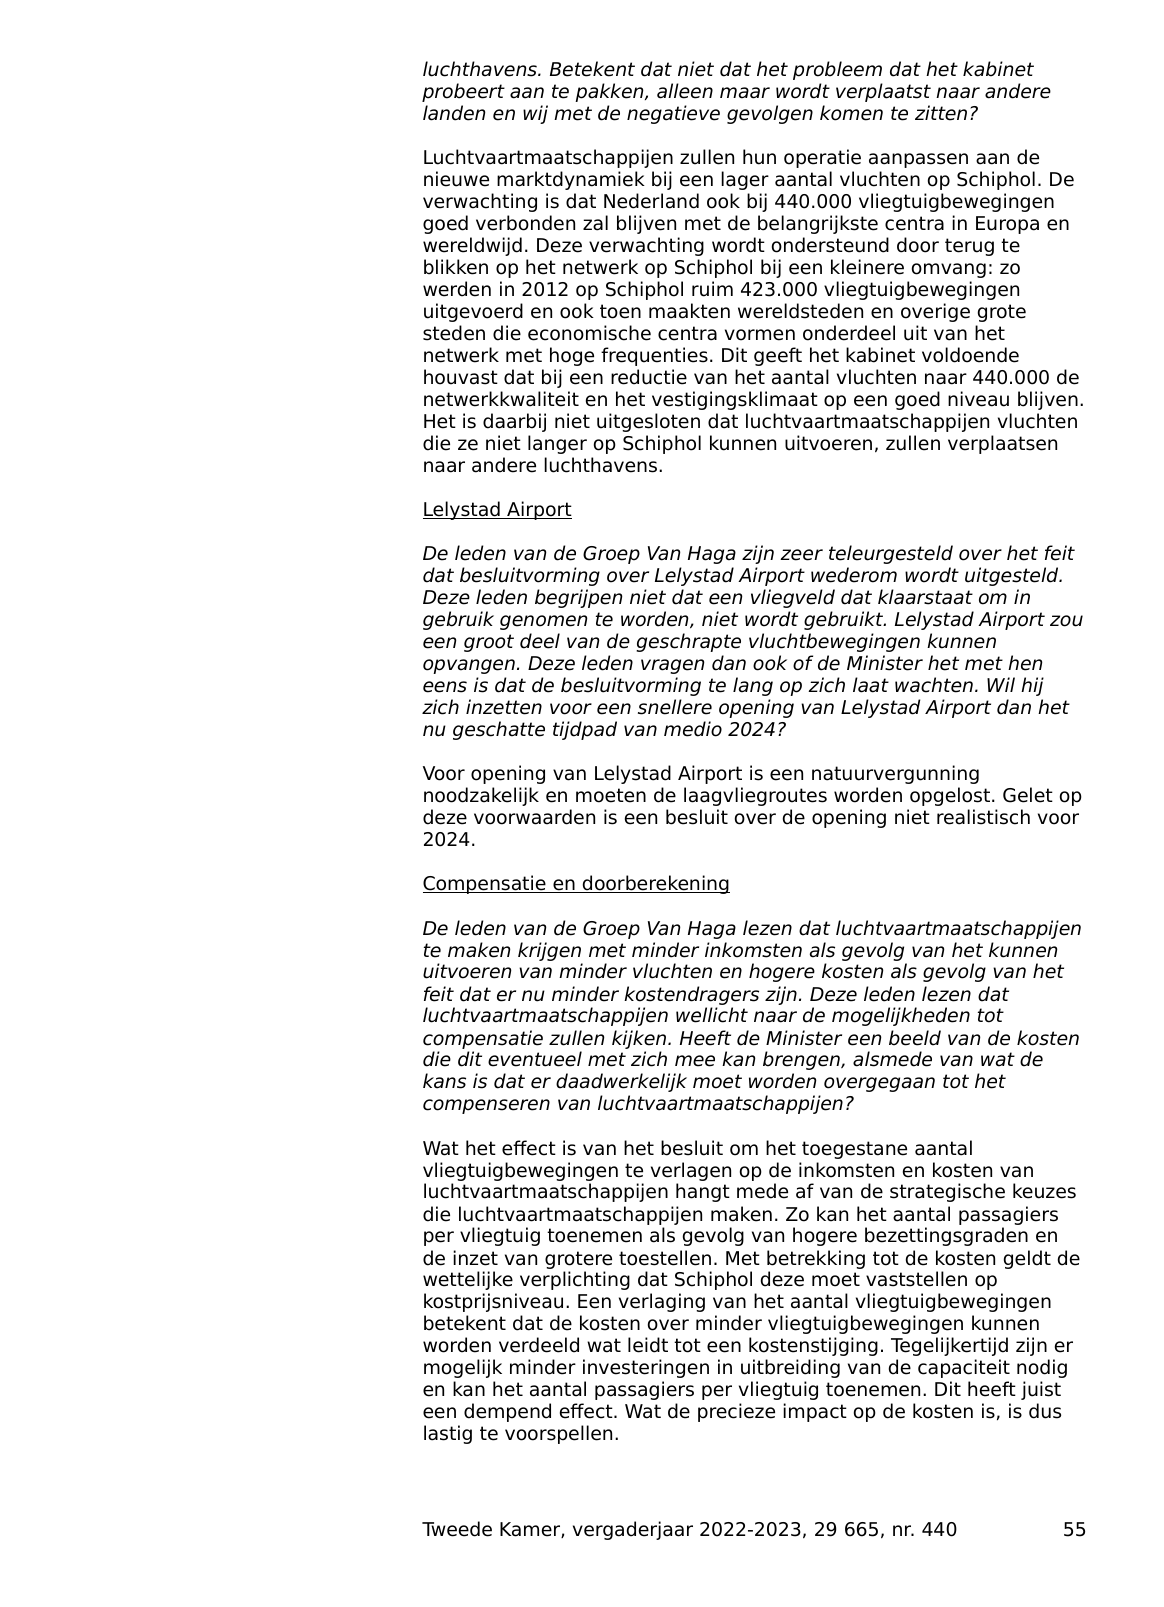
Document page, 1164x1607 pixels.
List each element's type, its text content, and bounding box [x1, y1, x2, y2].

subtitle Compensatie en doorberekening [422, 873, 1087, 895]
text Luchtvaartmaatschappijen zullen hun operatie aanpassen aan de nieuwe marktdynamiek bij een lager aantal vluchten op Schiphol. De verwachting is dat Nederland ook bij 440.000 vliegtuigbewegingen goed verbonden zal blijven met de belangrijkste centra in Europa en wereldwijd. Deze verwachting wordt ondersteund door terug te blikken op het netwerk op Schiphol bij een kleinere omvang: zo werden in 2012 op Schiphol ruim 423.000 vliegtuigbewegingen uitgevoerd en ook toen maakten wereldsteden en overige grote steden die economische centra vormen onderdeel uit van het netwerk met hoge frequenties. Dit geeft het kabinet voldoende houvast dat bij een reductie van het aantal vluchten naar 440.000 de netwerkkwaliteit en het vestigingsklimaat op een goed niveau blijven. Het is daarbij niet uitgesloten dat luchtvaartmaatschappijen vluchten die ze niet langer op Schiphol kunnen uitvoeren, zullen verplaatsen naar andere luchthavens. [422, 147, 1087, 477]
text luchthavens. Betekent dat niet dat het probleem dat het kabinet probeert aan te pakken, alleen maar wordt verplaatst naar andere landen en wij met de negatieve gevolgen komen te zitten? [422, 59, 1087, 125]
text Voor opening van Lelystad Airport is een natuurvergunning noodzakelijk en moeten de laagvliegroutes worden opgelost. Gelet op deze voorwaarden is een besluit over de opening niet realistisch voor 2024. [422, 763, 1087, 851]
text Wat het effect is van het besluit om het toegestane aantal vliegtuigbewegingen te verlagen op de inkomsten en kosten van luchtvaartmaatschappijen hangt mede af van de strategische keuzes die luchtvaartmaatschappijen maken. Zo kan het aantal passagiers per vliegtuig toenemen als gevolg van hogere bezettingsgraden en de inzet van grotere toestellen. Met betrekking tot de kosten geldt de wettelijke verplichting dat Schiphol deze moet vaststellen op kostprijsniveau. Een verlaging van het aantal vliegtuigbewegingen betekent dat de kosten over minder vliegtuigbewegingen kunnen worden verdeeld wat leidt tot een kostenstijging. Tegelijkertijd zijn er mogelijk minder investeringen in uitbreiding van de capaciteit nodig en kan het aantal passagiers per vliegtuig toenemen. Dit heeft juist een dempend effect. Wat de precieze impact op de kosten is, is dus lastig te voorspellen. [422, 1137, 1087, 1445]
subtitle Lelystad Airport [422, 499, 1087, 521]
text De leden van de Groep Van Haga lezen dat luchtvaartmaatschappijen te maken krijgen met minder inkomsten als gevolg van het kunnen uitvoeren van minder vluchten en hogere kosten als gevolg van het feit dat er nu minder kostendragers zijn. Deze leden lezen dat luchtvaartmaatschappijen wellicht naar de mogelijkheden tot compensatie zullen kijken. Heeft de Minister een beeld van de kosten die dit eventueel met zich mee kan brengen, alsmede van wat de kans is dat er daadwerkelijk moet worden overgegaan tot het compenseren van luchtvaartmaatschappijen? [422, 917, 1087, 1115]
text De leden van de Groep Van Haga zijn zeer teleurgesteld over het feit dat besluitvorming over Lelystad Airport wederom wordt uitgesteld. Deze leden begrijpen niet dat een vliegveld dat klaarstaat om in gebruik genomen te worden, niet wordt gebruikt. Lelystad Airport zou een groot deel van de geschrapte vluchtbewegingen kunnen opvangen. Deze leden vragen dan ook of de Minister het met hen eens is dat de besluitvorming te lang op zich laat wachten. Wil hij zich inzetten voor een snellere opening van Lelystad Airport dan het nu geschatte tijdpad van medio 2024? [422, 543, 1087, 741]
